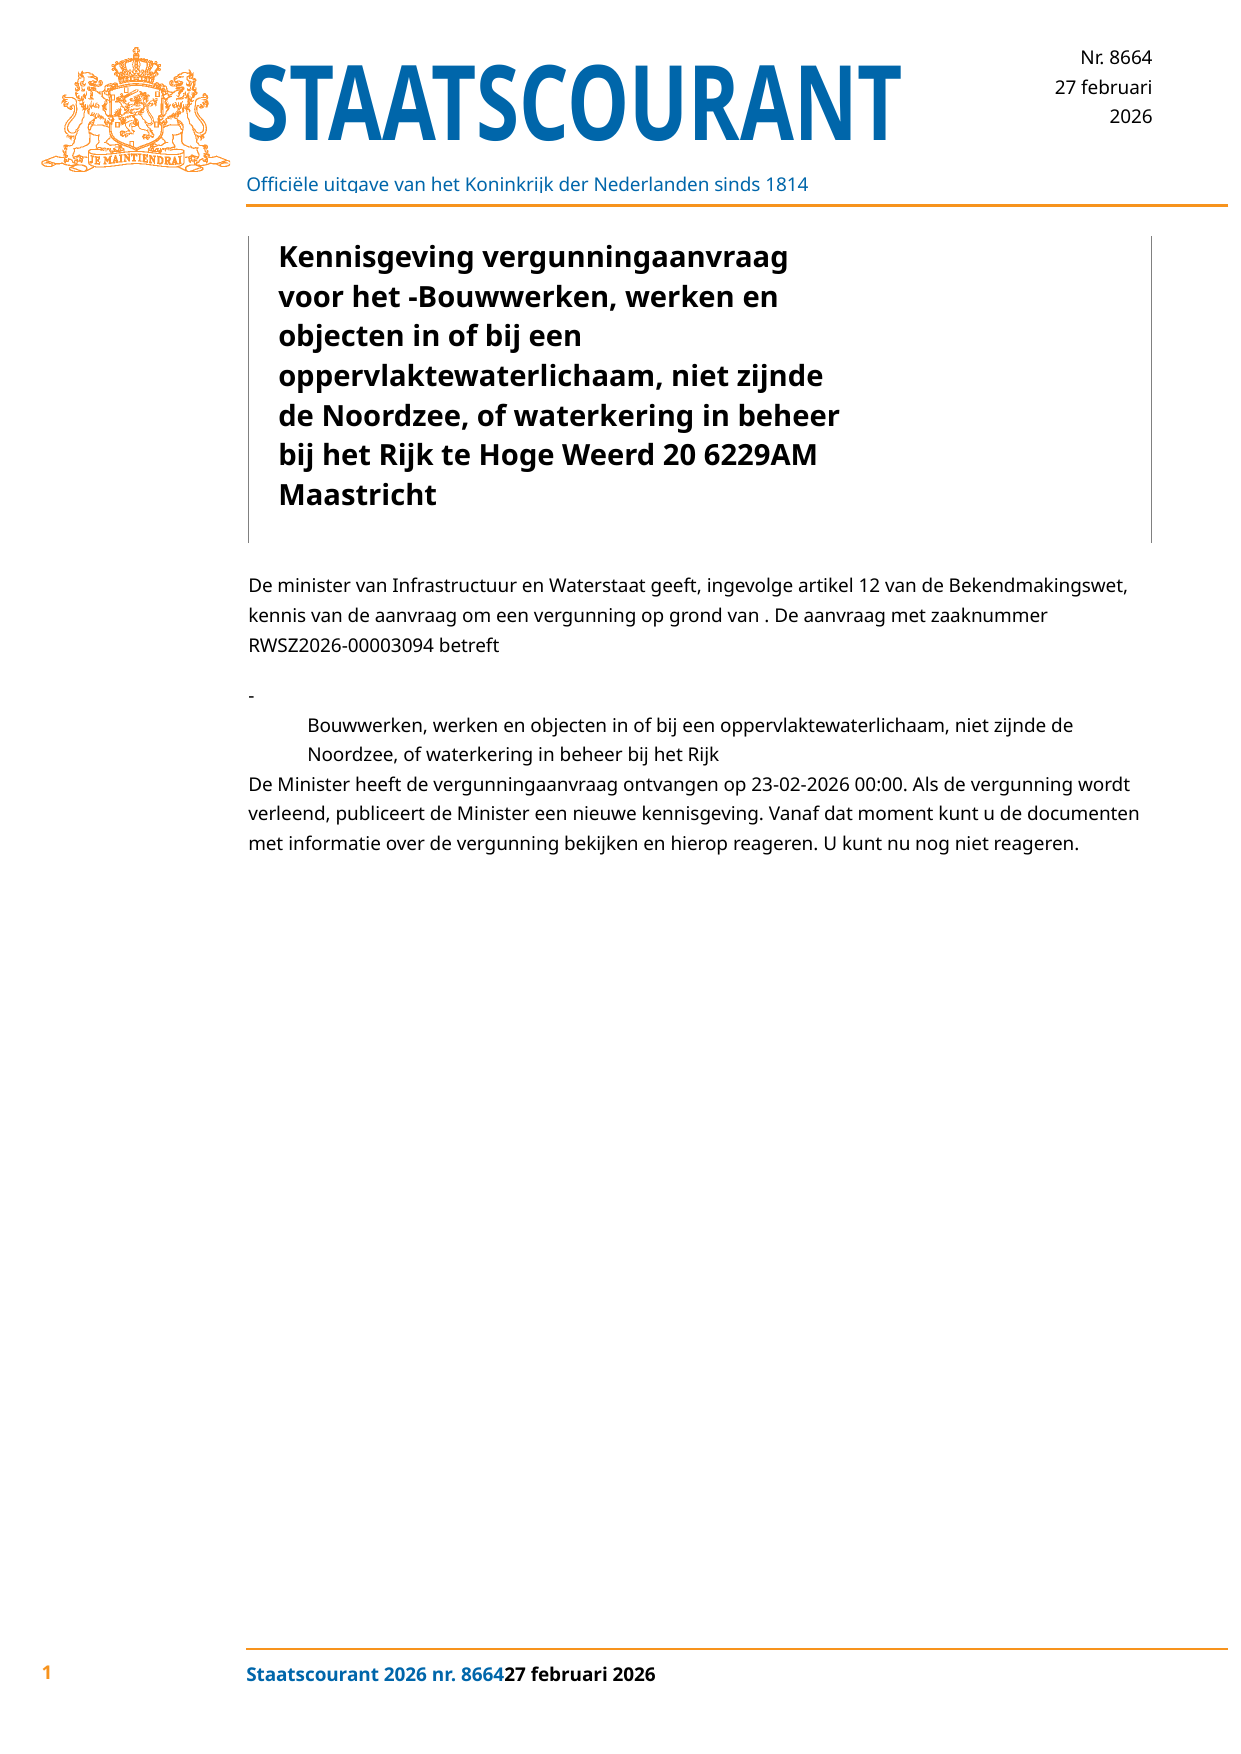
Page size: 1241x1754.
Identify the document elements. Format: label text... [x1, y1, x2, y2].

picture [912, 236, 1090, 414]
table_header [850, 236, 912, 413]
picture [41, 47, 231, 172]
table_header [1090, 236, 1151, 413]
table_header Kennisgeving vergunningaanvraag voor het -Bouwwerken, werken en objecten in of bij een oppervlaktewaterlichaam, niet zijnde de Noordzee, of waterkering in beheer bij het Rijk te Hoge Weerd 20 6229AM Maastricht [249, 236, 850, 543]
text De Minister heeft de vergunningaanvraag ontvangen op 23-02-2026 00:00. Als de vergunning wordt verleend, publiceert de Minister een nieuwe kennisgeving. Vanaf dat moment kunt u de documenten met informatie over de vergunning bekijken en hierop reageren. U kunt nu nog niet reageren. [248, 771, 1152, 856]
list Bouwwerken, werken en objecten in of bij een oppervlaktewaterlichaam, niet zijnde de Noordzee, of waterkering in beheer bij het Rijk [248, 712, 1152, 767]
text De minister van Infrastructuur en Waterstaat geeft, ingevolge artikel 12 van de Bekendmakingswet, kennis van de aanvraag om een vergunning op grond van . De aanvraag met zaaknummer RWSZ2026-00003094 betreft [248, 573, 1152, 658]
table_header [850, 414, 1151, 543]
